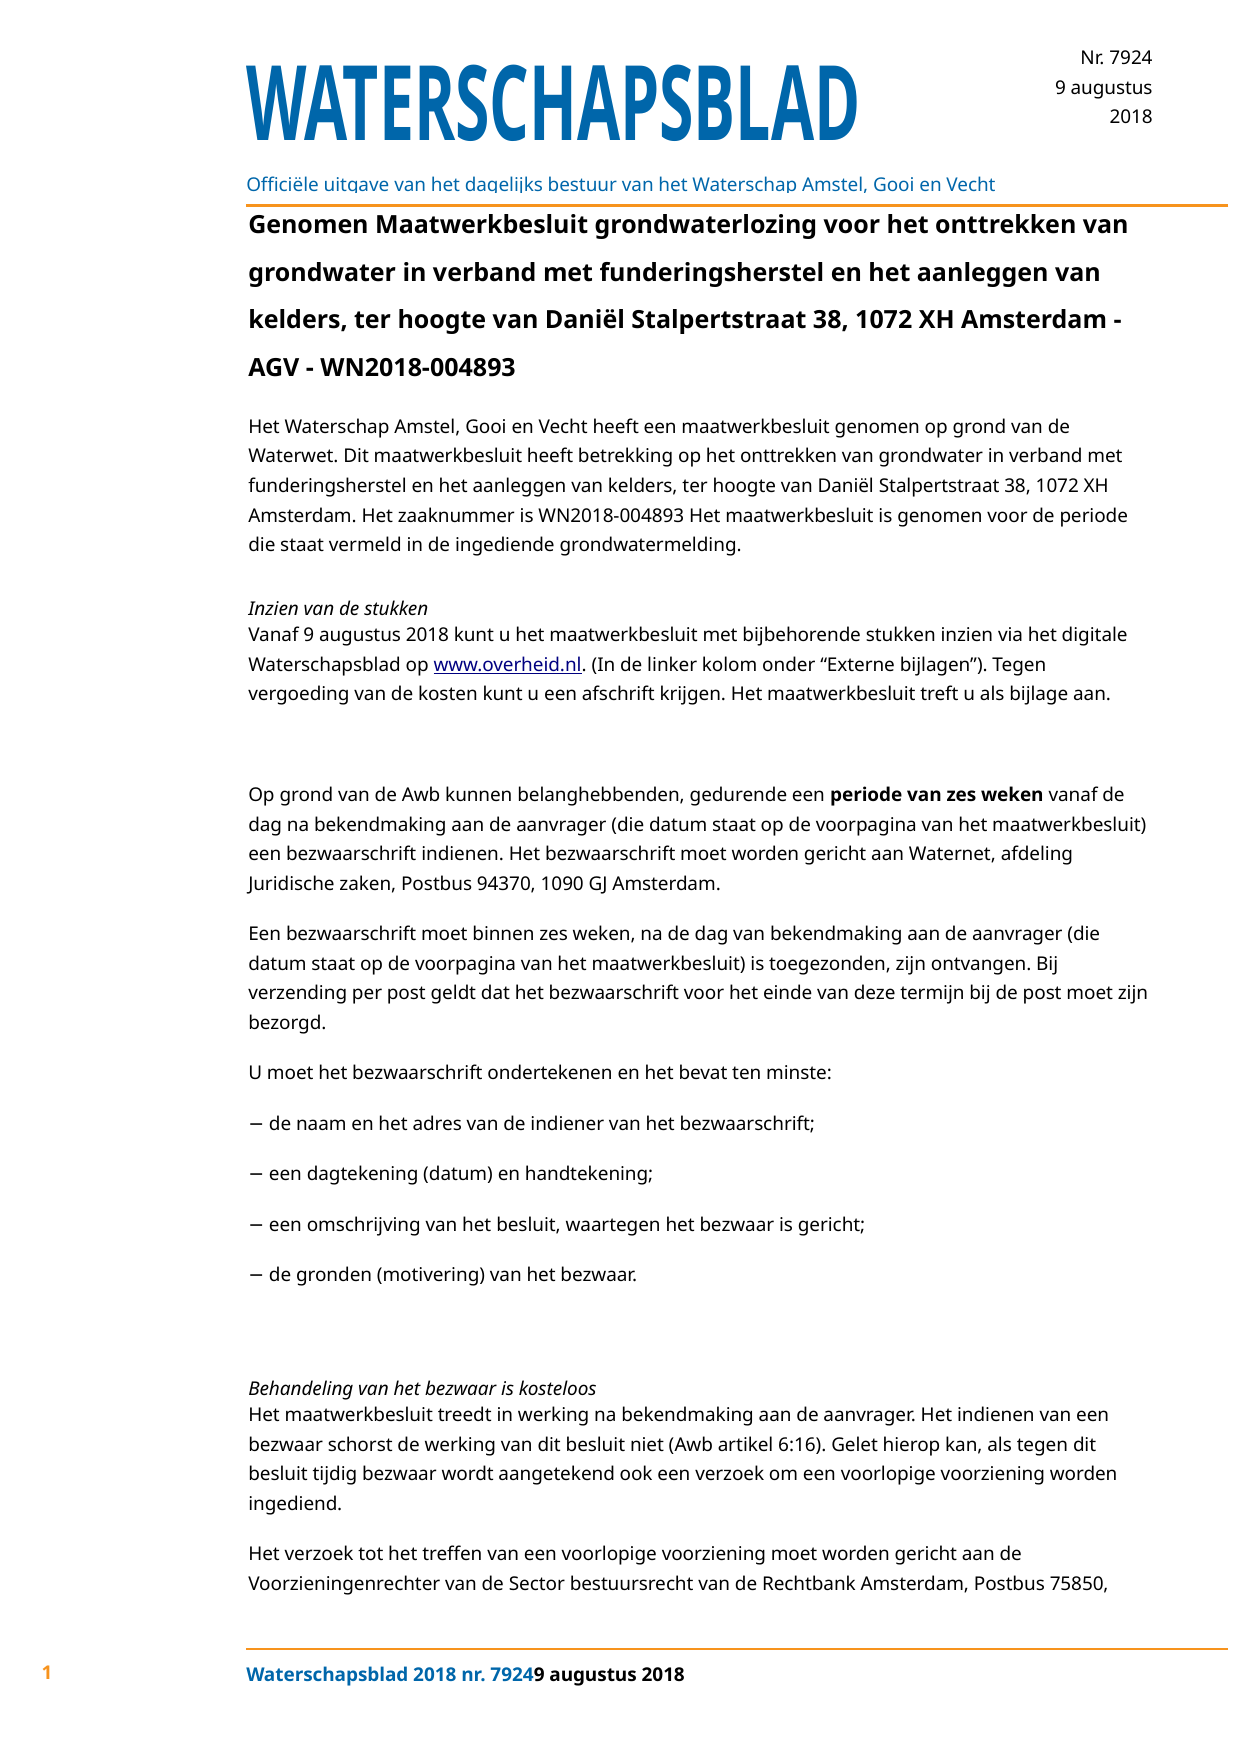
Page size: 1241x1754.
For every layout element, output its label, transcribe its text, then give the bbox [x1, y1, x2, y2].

text Inzien van de stukken [248, 595, 1152, 621]
text − de naam en het adres van de indiener van het bezwaarschrift; [248, 1110, 1152, 1136]
text Genomen Maatwerkbesluit grondwaterlozing voor het onttrekken van grondwater in verband met funderingsherstel en het aanleggen van kelders, ter hoogte van Daniël Stalpertstraat 38, 1072 XH Amsterdam - AGV - WN2018-004893 [248, 207, 1152, 384]
picture [41, 47, 231, 172]
text U moet het bezwaarschrift ondertekenen en het bevat ten minste: [248, 1059, 1152, 1085]
text Op grond van de Awb kunnen belanghebbenden, gedurende een periode van zes weken vanaf de dag na bekendmaking aan de aanvrager (die datum staat op de voorpagina van het maatwerkbesluit) een bezwaarschrift indienen. Het bezwaarschrift moet worden gericht aan Waternet, afdeling Juridische zaken, Postbus 94370, 1090 GJ Amsterdam. [248, 781, 1152, 896]
text Vanaf 9 augustus 2018 kunt u het maatwerkbesluit met bijbehorende stukken inzien via het digitale Waterschapsblad op www.overheid.nl. (In de linker kolom onder “Externe bijlagen”). Tegen vergoeding van de kosten kunt u een afschrift krijgen. Het maatwerkbesluit treft u als bijlage aan. [248, 621, 1152, 706]
text Een bezwaarschrift moet binnen zes weken, na de dag van bekendmaking aan de aanvrager (die datum staat op de voorpagina van het maatwerkbesluit) is toegezonden, zijn ontvangen. Bij verzending per post geldt dat het bezwaarschrift voor het einde van deze termijn bij de post moet zijn bezorgd. [248, 920, 1152, 1035]
text Het Waterschap Amstel, Gooi en Vecht heeft een maatwerkbesluit genomen op grond van de Waterwet. Dit maatwerkbesluit heeft betrekking op het onttrekken van grondwater in verband met funderingsherstel en het aanleggen van kelders, ter hoogte van Daniël Stalpertstraat 38, 1072 XH Amsterdam. Het zaaknummer is WN2018-004893 Het maatwerkbesluit is genomen voor de periode die staat vermeld in de ingediende grondwatermelding. [248, 413, 1152, 557]
text − een omschrijving van het besluit, waartegen het bezwaar is gericht; [248, 1211, 1152, 1236]
text Het verzoek tot het treffen van een voorlopige voorziening moet worden gericht aan de Voorzieningenrechter van de Sector bestuursrecht van de Rechtbank Amsterdam, Postbus 75850, [248, 1540, 1152, 1596]
text Behandeling van het bezwaar is kosteloos [248, 1376, 1152, 1401]
text − de gronden (motivering) van het bezwaar. [248, 1261, 1152, 1287]
text Het maatwerkbesluit treedt in werking na bekendmaking aan de aanvrager. Het indienen van een bezwaar schorst de werking van dit besluit niet (Awb artikel 6:16). Gelet hierop kan, als tegen dit besluit tijdig bezwaar wordt aangetekend ook een verzoek om een voorlopige voorziening worden ingediend. [248, 1401, 1152, 1516]
text − een dagtekening (datum) en handtekening; [248, 1160, 1152, 1186]
